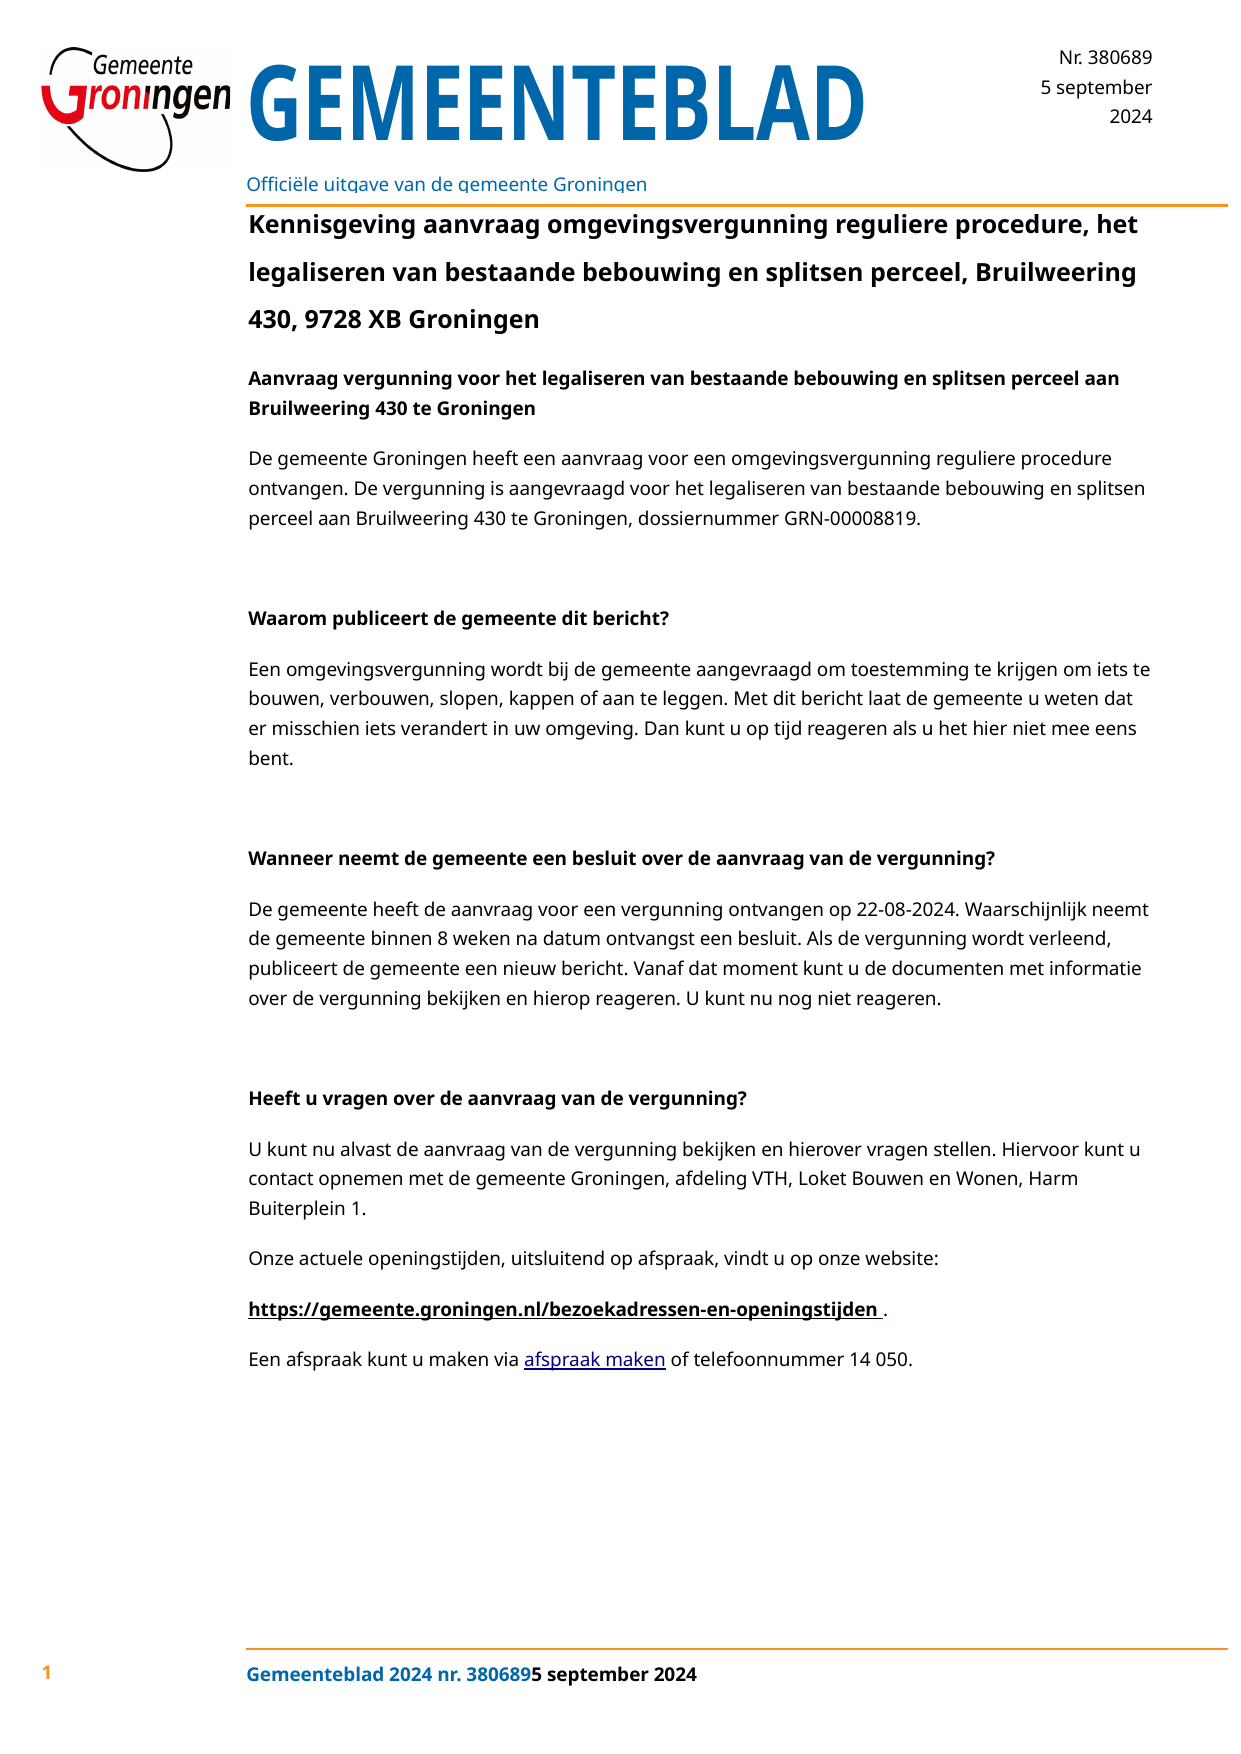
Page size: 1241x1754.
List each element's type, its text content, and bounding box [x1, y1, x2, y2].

text Waarom publiceert de gemeente dit bericht? [248, 606, 1152, 631]
text U kunt nu alvast de aanvraag van de vergunning bekijken en hierover vragen stellen. Hiervoor kunt u contact opnemen met de gemeente Groningen, afdeling VTH, Loket Bouwen en Wonen, Harm Buiterplein 1. [248, 1136, 1152, 1221]
text Aanvraag vergunning voor het legaliseren van bestaande bebouwing en splitsen perceel aan Bruilweering 430 te Groningen [248, 366, 1152, 421]
text Wanneer neemt de gemeente een besluit over de aanvraag van de vergunning? [248, 846, 1152, 871]
text Onze actuele openingstijden, uitsluitend op afspraak, vindt u op onze website: [248, 1246, 1152, 1271]
text Een afspraak kunt u maken via afspraak maken of telefoonnummer 14 050. [248, 1346, 1152, 1372]
text Kennisgeving aanvraag omgevingsvergunning reguliere procedure, het legaliseren van bestaande bebouwing en splitsen perceel, Bruilweering 430, 9728 XB Groningen [248, 207, 1152, 336]
text https://gemeente.groningen.nl/bezoekadressen-en-openingstijden . [248, 1296, 1152, 1322]
text De gemeente Groningen heeft een aanvraag voor een omgevingsvergunning reguliere procedure ontvangen. De vergunning is aangevraagd voor het legaliseren van bestaande bebouwing en splitsen perceel aan Bruilweering 430 te Groningen, dossiernummer GRN-00008819. [248, 446, 1152, 530]
text De gemeente heeft de aanvraag voor een vergunning ontvangen op 22-08-2024. Waarschijnlijk neemt de gemeente binnen 8 weken na datum ontvangst een besluit. Als de vergunning wordt verleend, publiceert de gemeente een nieuw bericht. Vanaf dat moment kunt u de documenten met informatie over de vergunning bekijken en hierop reageren. U kunt nu nog niet reageren. [248, 896, 1152, 1010]
picture [41, 47, 231, 172]
text Een omgevingsvergunning wordt bij de gemeente aangevraagd om toestemming te krijgen om iets te bouwen, verbouwen, slopen, kappen of aan te leggen. Met dit bericht laat de gemeente u weten dat er misschien iets verandert in uw omgeving. Dan kunt u op tijd reageren als u het hier niet mee eens bent. [248, 656, 1152, 770]
text Heeft u vragen over de aanvraag van de vergunning? [248, 1086, 1152, 1111]
